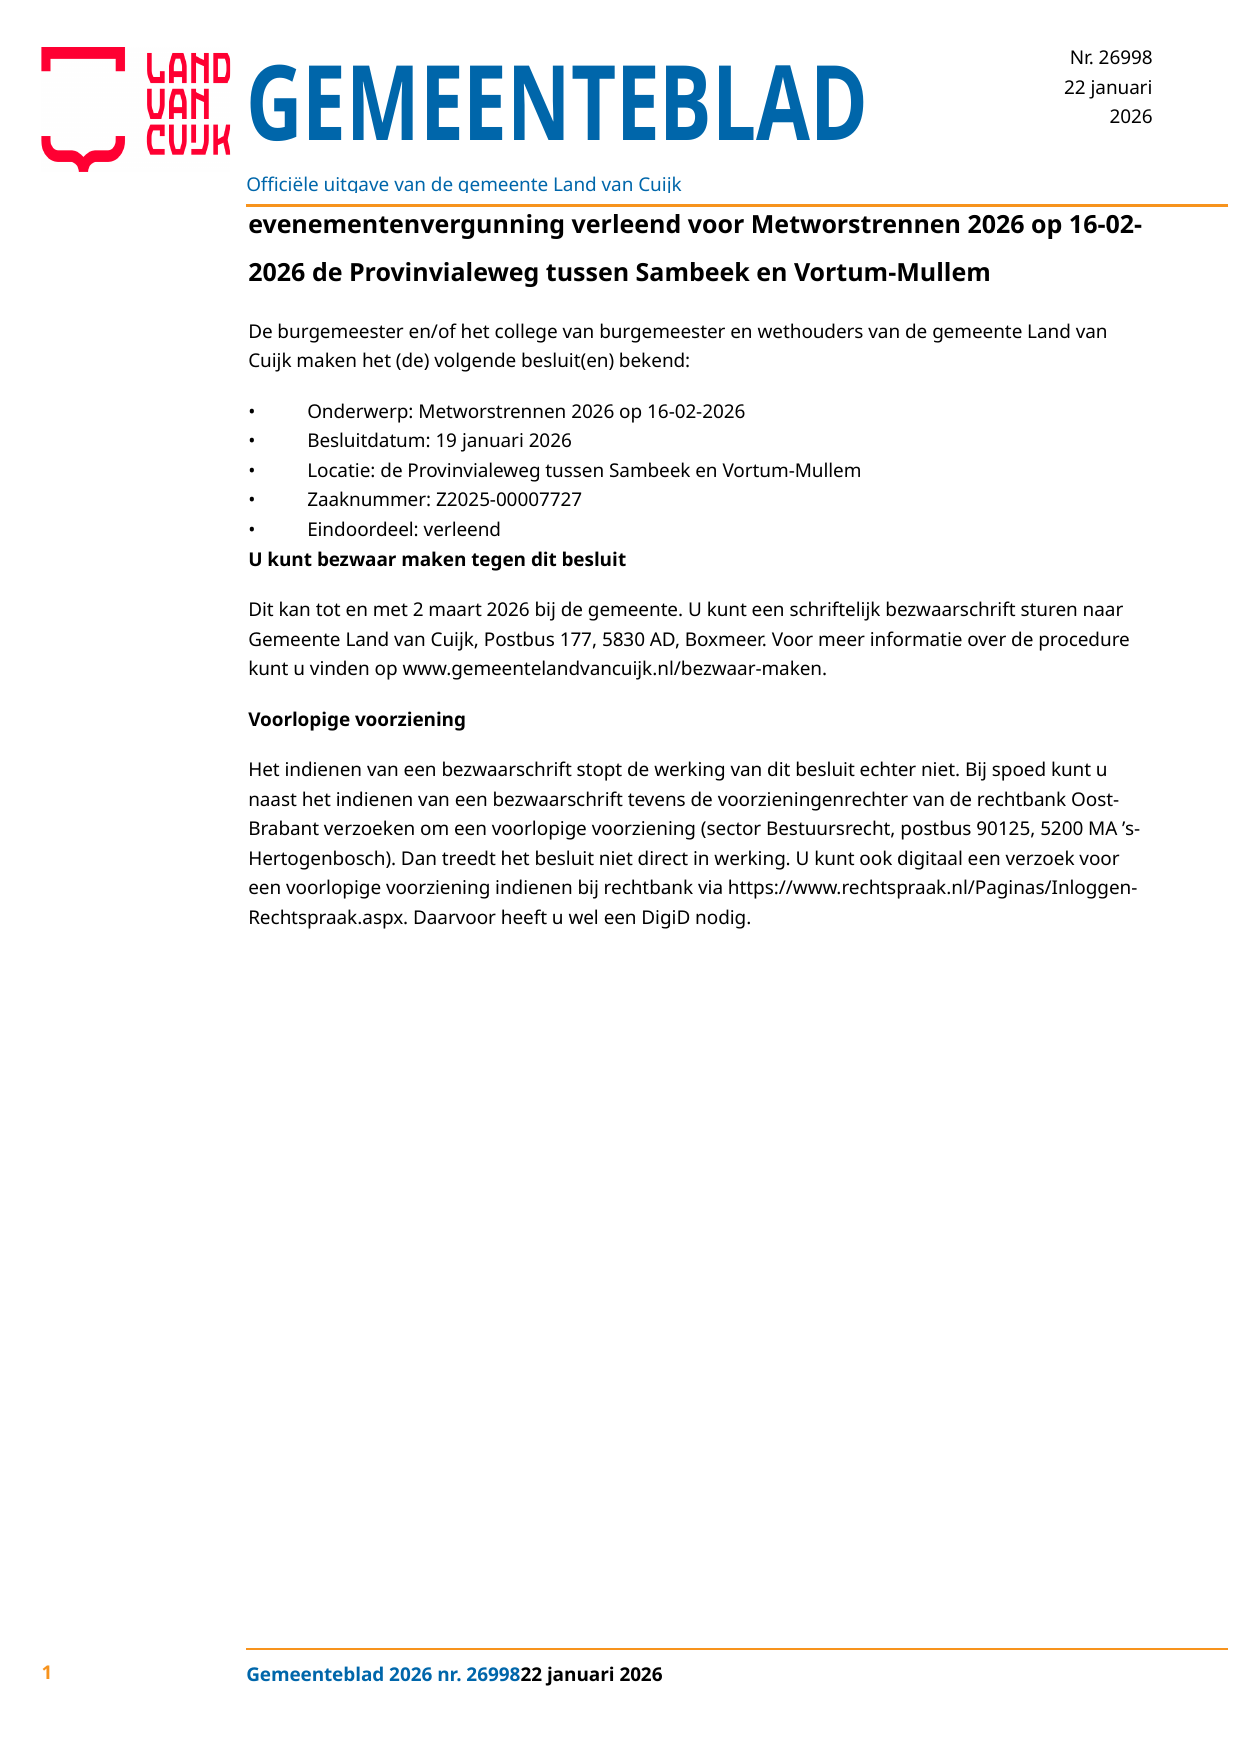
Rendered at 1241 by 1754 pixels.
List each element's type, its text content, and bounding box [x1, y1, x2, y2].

text De burgemeester en/of het college van burgemeester en wethouders van de gemeente Land van Cuijk maken het (de) volgende besluit(en) bekend: [248, 318, 1152, 373]
list Besluitdatum: 19 januari 2026 [248, 427, 1152, 453]
list Onderwerp: Metworstrennen 2026 op 16-02-2026 [248, 398, 1152, 424]
picture [41, 47, 231, 172]
text evenementenvergunning verleend voor Metworstrennen 2026 op 16-02-2026 de Provinvialeweg tussen Sambeek en Vortum-Mullem [248, 207, 1152, 288]
text Voorlopige voorziening [248, 706, 1152, 732]
text Dit kan tot en met 2 maart 2026 bij de gemeente. U kunt een schriftelijk bezwaarschrift sturen naar Gemeente Land van Cuijk, Postbus 177, 5830 AD, Boxmeer. Voor meer informatie over de procedure kunt u vinden op www.gemeentelandvancuijk.nl/bezwaar-maken. [248, 596, 1152, 681]
list Zaaknummer: Z2025-00007727 [248, 487, 1152, 512]
text U kunt bezwaar maken tegen dit besluit [248, 546, 1152, 572]
list Eindoordeel: verleend [248, 516, 1152, 542]
text Het indienen van een bezwaarschrift stopt de werking van dit besluit echter niet. Bij spoed kunt u naast het indienen van een bezwaarschrift tevens de voorzieningenrechter van de rechtbank Oost-Brabant verzoeken om een voorlopige voorziening (sector Bestuursrecht, postbus 90125, 5200 MA ’s-Hertogenbosch). Dan treedt het besluit niet direct in werking. U kunt ook digitaal een verzoek voor een voorlopige voorziening indienen bij rechtbank via https://www.rechtspraak.nl/Paginas/Inloggen-Rechtspraak.aspx. Daarvoor heeft u wel een DigiD nodig. [248, 756, 1152, 930]
list Locatie: de Provinvialeweg tussen Sambeek en Vortum-Mullem [248, 457, 1152, 483]
